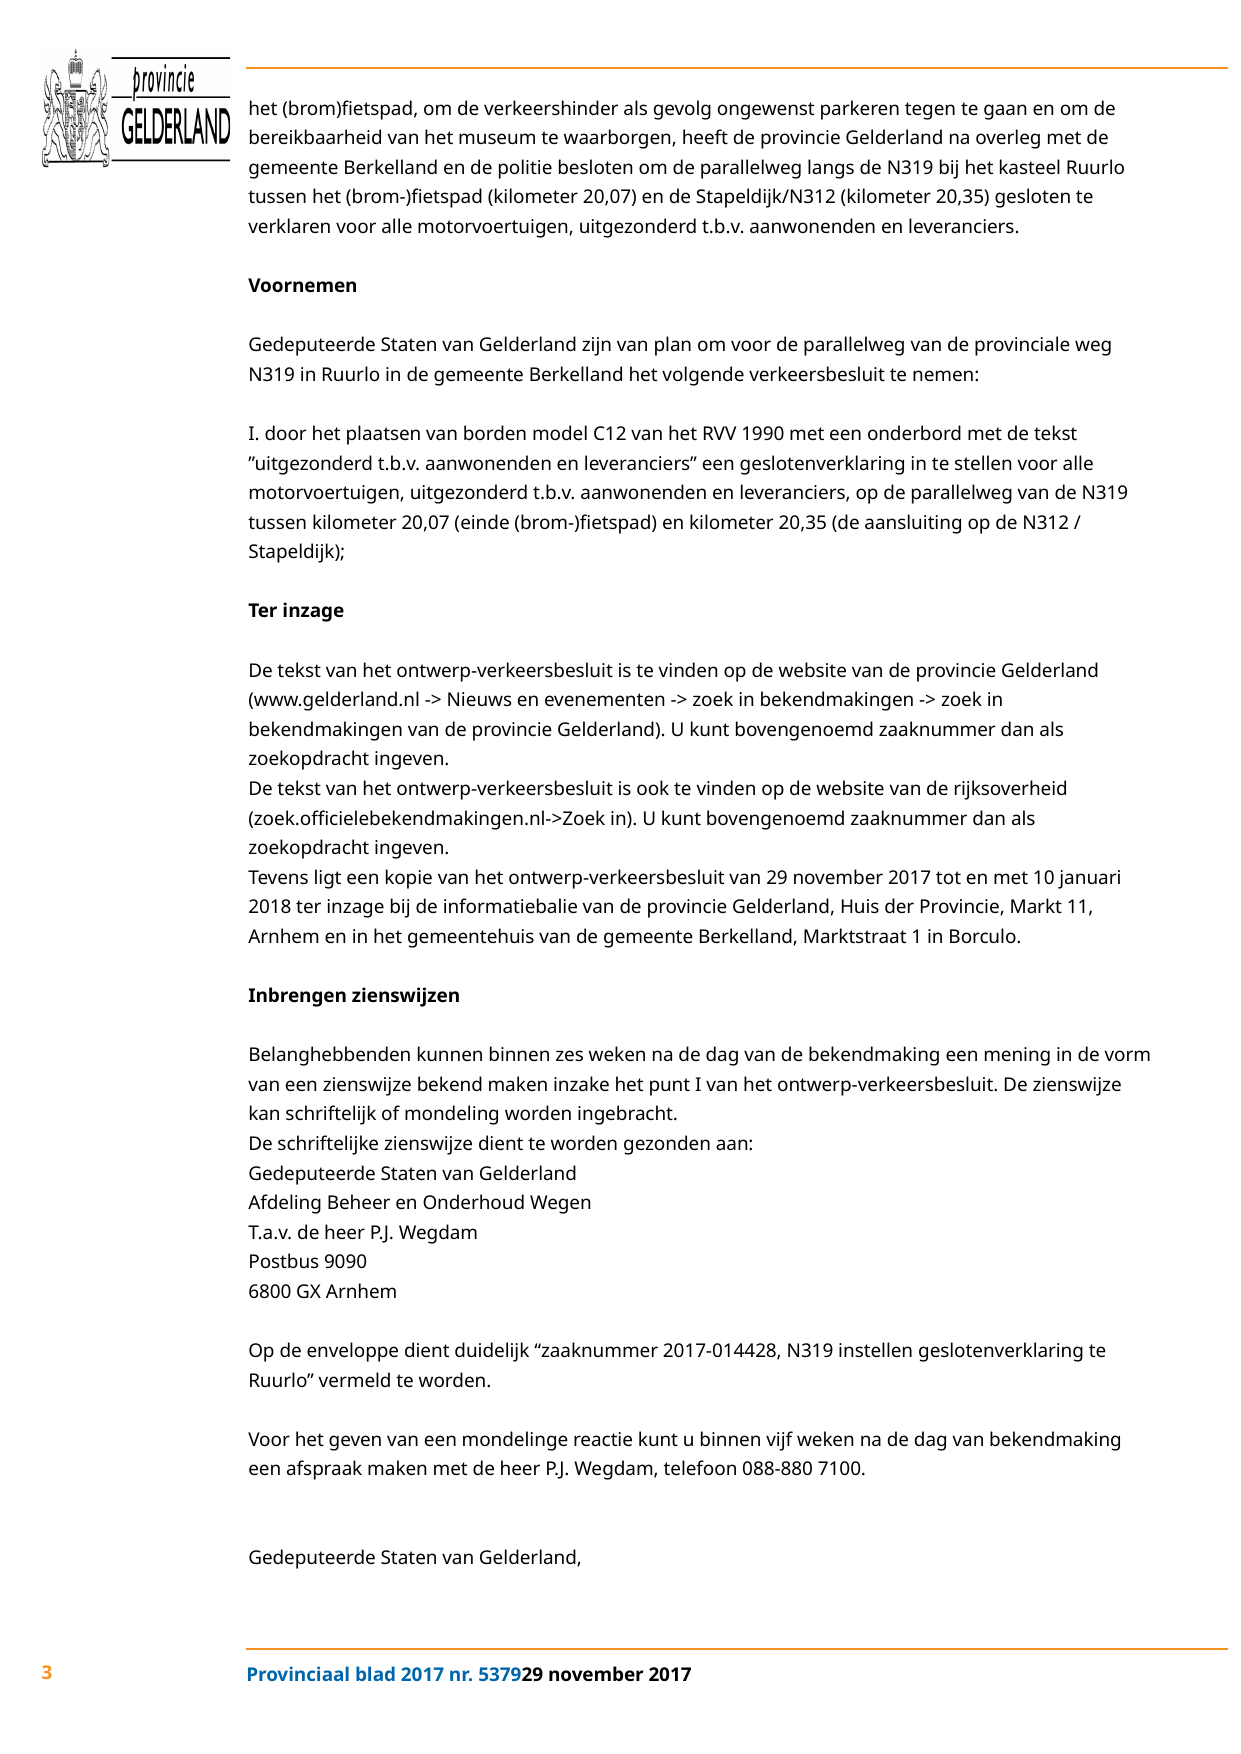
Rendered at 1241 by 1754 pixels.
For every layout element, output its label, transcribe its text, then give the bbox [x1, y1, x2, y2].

text De tekst van het ontwerp-verkeersbesluit is te vinden op de website van de provincie Gelderland (www.gelderland.nl -> Nieuws en evenementen -> zoek in bekendmakingen -> zoek in bekendmakingen van de provincie Gelderland). U kunt bovengenoemd zaaknummer dan als zoekopdracht ingeven. [248, 657, 1152, 771]
text Afdeling Beheer en Onderhoud Wegen [248, 1189, 1152, 1215]
text Gedeputeerde Staten van Gelderland zijn van plan om voor de parallelweg van de provinciale weg N319 in Ruurlo in de gemeente Berkelland het volgende verkeersbesluit te nemen: [248, 331, 1152, 387]
text T.a.v. de heer P.J. Wegdam [248, 1219, 1152, 1245]
text Tevens ligt een kopie van het ontwerp-verkeersbesluit van 29 november 2017 tot en met 10 januari 2018 ter inzage bij de informatiebalie van de provincie Gelderland, Huis der Provincie, Markt 11, Arnhem en in het gemeentehuis van de gemeente Berkelland, Marktstraat 1 in Borculo. [248, 864, 1152, 949]
text Voor het geven van een mondelinge reactie kunt u binnen vijf weken na de dag van bekendmaking een afspraak maken met de heer P.J. Wegdam, telefoon 088-880 7100. [248, 1426, 1152, 1481]
text I. door het plaatsen van borden model C12 van het RVV 1990 met een onderbord met de tekst ”uitgezonderd t.b.v. aanwonenden en leveranciers” een geslotenverklaring in te stellen voor alle motorvoertuigen, uitgezonderd t.b.v. aanwonenden en leveranciers, op de parallelweg van de N319 tussen kilometer 20,07 (einde (brom-)fietspad) en kilometer 20,35 (de aansluiting op de N312 / Stapeldijk); [248, 420, 1152, 564]
text Gedeputeerde Staten van Gelderland, [248, 1544, 1152, 1570]
text Belanghebbenden kunnen binnen zes weken na de dag van de bekendmaking een mening in de vorm van een zienswijze bekend maken inzake het punt I van het ontwerp-verkeersbesluit. De zienswijze kan schriftelijk of mondeling worden ingebracht. [248, 1041, 1152, 1126]
text Inbrengen zienswijzen [248, 982, 1152, 1008]
text Gedeputeerde Staten van Gelderland [248, 1160, 1152, 1186]
picture [41, 47, 231, 172]
text Voornemen [248, 272, 1152, 298]
text De tekst van het ontwerp-verkeersbesluit is ook te vinden op de website van de rijksoverheid (zoek.officielebekendmakingen.nl->Zoek in). U kunt bovengenoemd zaaknummer dan als zoekopdracht ingeven. [248, 775, 1152, 860]
text het (brom)fietspad, om de verkeershinder als gevolg ongewenst parkeren tegen te gaan en om de bereikbaarheid van het museum te waarborgen, heeft de provincie Gelderland na overleg met de gemeente Berkelland en de politie besloten om de parallelweg langs de N319 bij het kasteel Ruurlo tussen het (brom-)fietspad (kilometer 20,07) en de Stapeldijk/N312 (kilometer 20,35) gesloten te verklaren voor alle motorvoertuigen, uitgezonderd t.b.v. aanwonenden en leveranciers. [248, 95, 1152, 239]
text Ter inzage [248, 598, 1152, 623]
text 6800 GX Arnhem [248, 1278, 1152, 1304]
text De schriftelijke zienswijze dient te worden gezonden aan: [248, 1130, 1152, 1156]
text Op de enveloppe dient duidelijk “zaaknummer 2017-014428, N319 instellen geslotenverklaring te Ruurlo” vermeld te worden. [248, 1337, 1152, 1393]
text Postbus 9090 [248, 1248, 1152, 1274]
